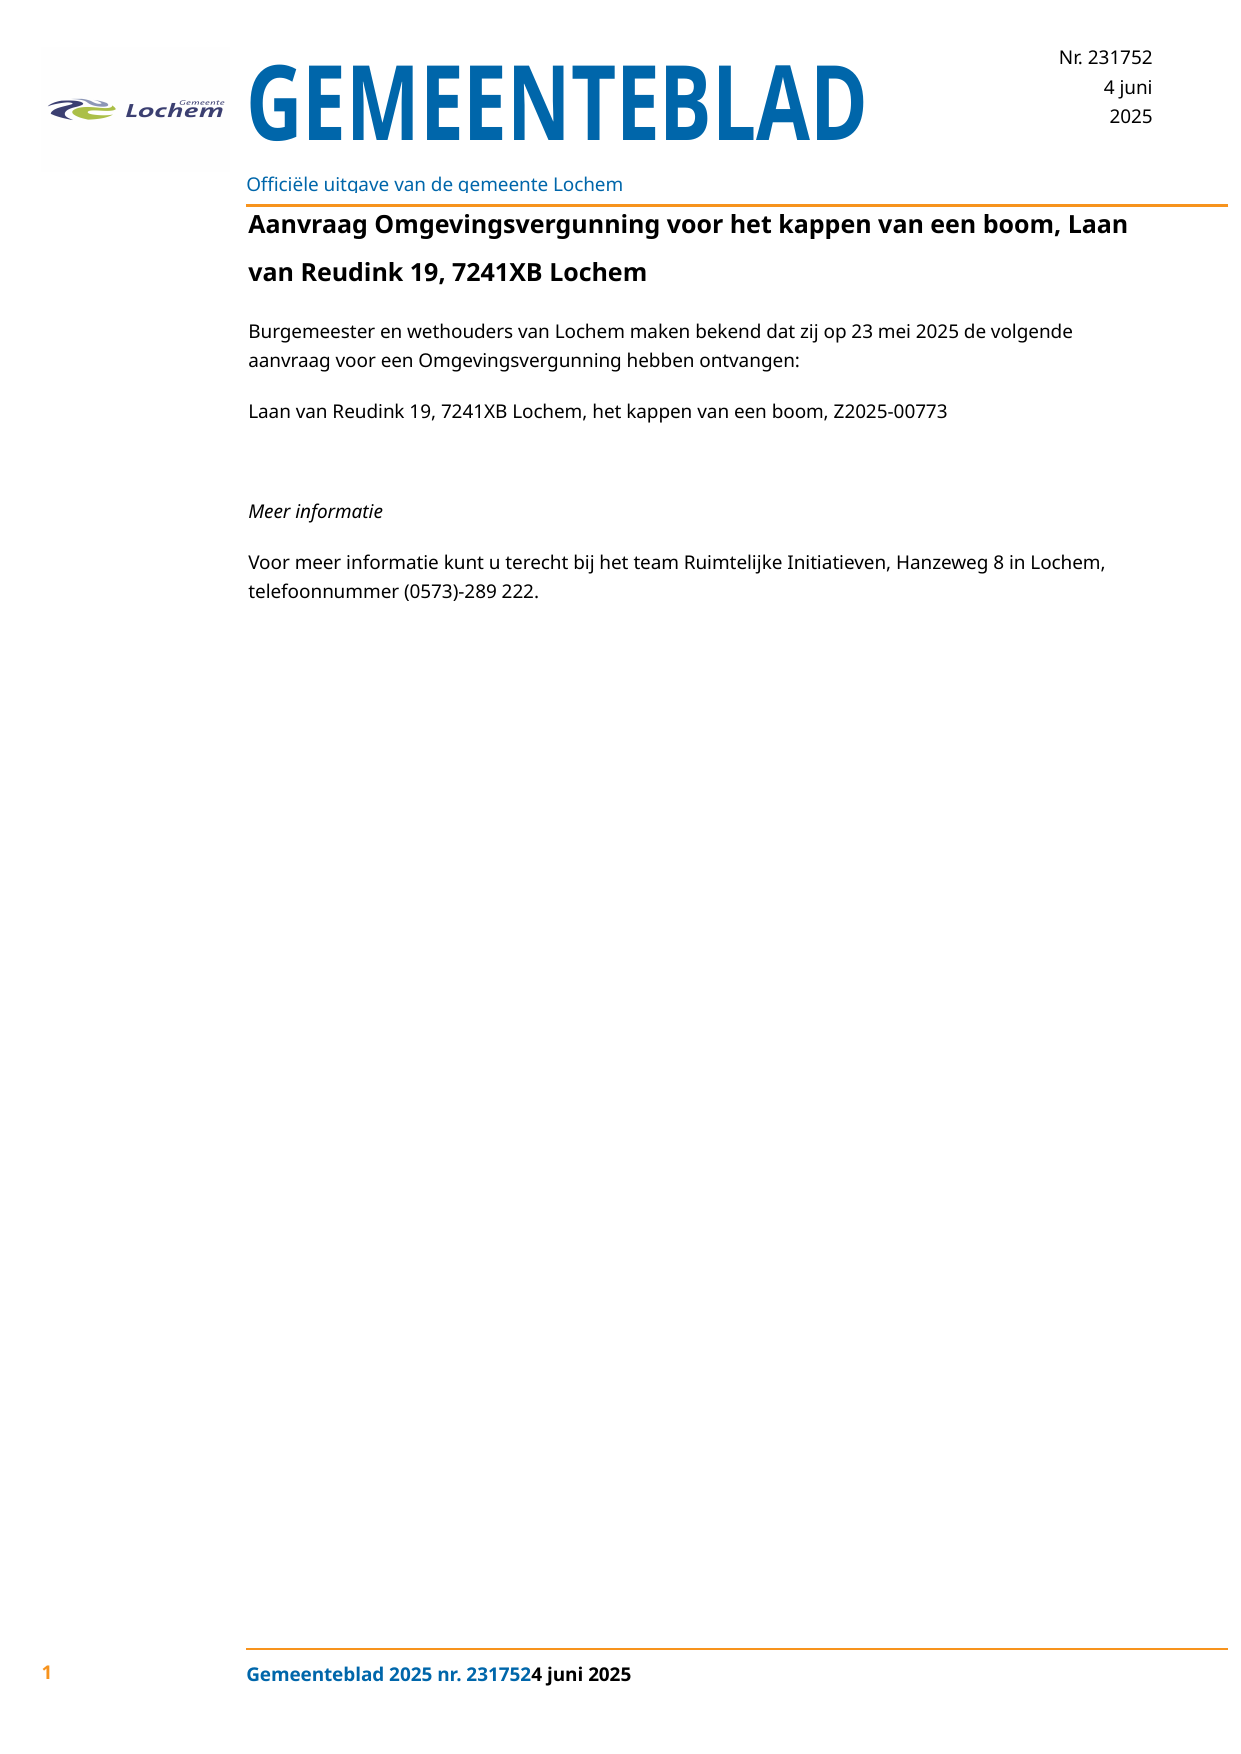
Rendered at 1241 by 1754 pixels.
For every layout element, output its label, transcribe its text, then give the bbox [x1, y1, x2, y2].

text Aanvraag Omgevingsvergunning voor het kappen van een boom, Laan van Reudink 19, 7241XB Lochem [248, 207, 1152, 288]
text Voor meer informatie kunt u terecht bij het team Ruimtelijke Initiatieven, Hanzeweg 8 in Lochem, telefoonnummer (0573)-289 222. [248, 549, 1152, 604]
text Laan van Reudink 19, 7241XB Lochem, het kappen van een boom, Z2025-00773 [248, 398, 1152, 424]
text Meer informatie [248, 499, 1152, 524]
text Burgemeester en wethouders van Lochem maken bekend dat zij op 23 mei 2025 de volgende aanvraag voor een Omgevingsvergunning hebben ontvangen: [248, 318, 1152, 373]
picture [41, 47, 231, 172]
